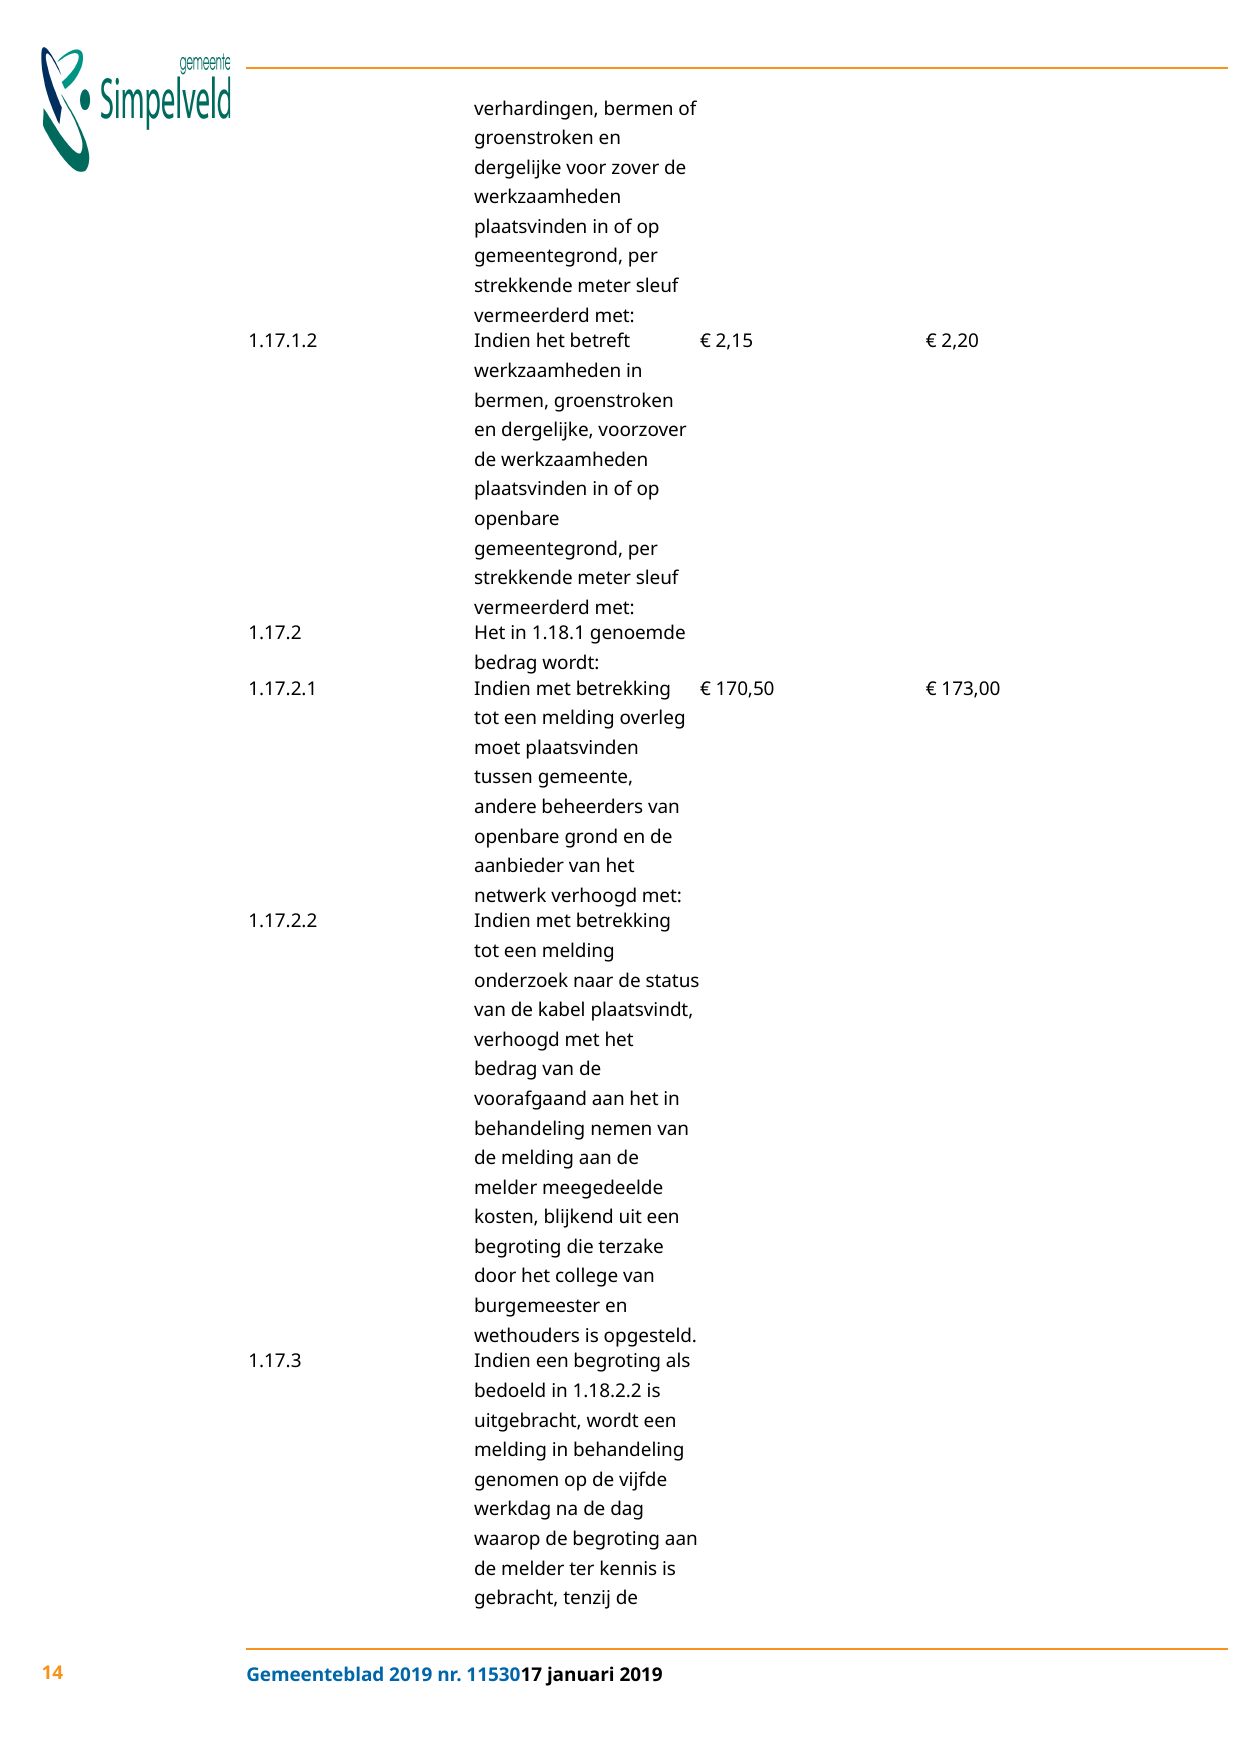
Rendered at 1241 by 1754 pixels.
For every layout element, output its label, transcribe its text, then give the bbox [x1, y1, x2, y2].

table_cell [700, 908, 926, 1348]
table_cell € 170,50 [700, 675, 926, 908]
table_cell 1.17.1.2 [248, 328, 474, 619]
table_cell 1.17.2.1 [248, 675, 474, 908]
table_cell Indien een begroting als bedoeld in 1.18.2.2 is uitgebracht, wordt een melding in behandeling genomen op de vijfde werkdag na de dag waarop de begroting aan de melder ter kennis is gebracht, tenzij de [474, 1348, 700, 1610]
table_cell 1.17.3 [248, 1348, 474, 1610]
table_cell [700, 1348, 926, 1610]
table_cell [926, 620, 1152, 675]
table_cell Indien het betreft werkzaamheden in bermen, groenstroken en dergelijke, voorzover de werkzaamheden plaatsvinden in of op openbare gemeentegrond, per strekkende meter sleuf vermeerderd met: [474, 328, 700, 619]
table_cell verhardingen, bermen of groenstroken en dergelijke voor zover de werkzaamheden plaatsvinden in of op gemeentegrond, per strekkende meter sleuf vermeerderd met: [474, 95, 700, 328]
table_cell 1.17.2.2 [248, 908, 474, 1348]
table_cell [926, 1348, 1152, 1610]
table_cell Indien met betrekking tot een melding onderzoek naar de status van de kabel plaatsvindt, verhoogd met het bedrag van de voorafgaand aan het in behandeling nemen van de melding aan de melder meegedeelde kosten, blijkend uit een begroting die terzake door het college van burgemeester en wethouders is opgesteld. [474, 908, 700, 1348]
table_cell [700, 95, 926, 328]
table_cell Indien met betrekking tot een melding overleg moet plaatsvinden tussen gemeente, andere beheerders van openbare grond en de aanbieder van het netwerk verhoogd met: [474, 675, 700, 908]
table_cell € 2,20 [926, 328, 1152, 619]
picture [41, 47, 231, 172]
table_cell [926, 908, 1152, 1348]
table_cell 1.17.2 [248, 620, 474, 675]
table_cell [700, 620, 926, 675]
table_cell € 173,00 [926, 675, 1152, 908]
table_cell [248, 95, 474, 328]
table_cell Het in 1.18.1 genoemde bedrag wordt: [474, 620, 700, 675]
table_cell [926, 95, 1152, 328]
table_cell € 2,15 [700, 328, 926, 619]
